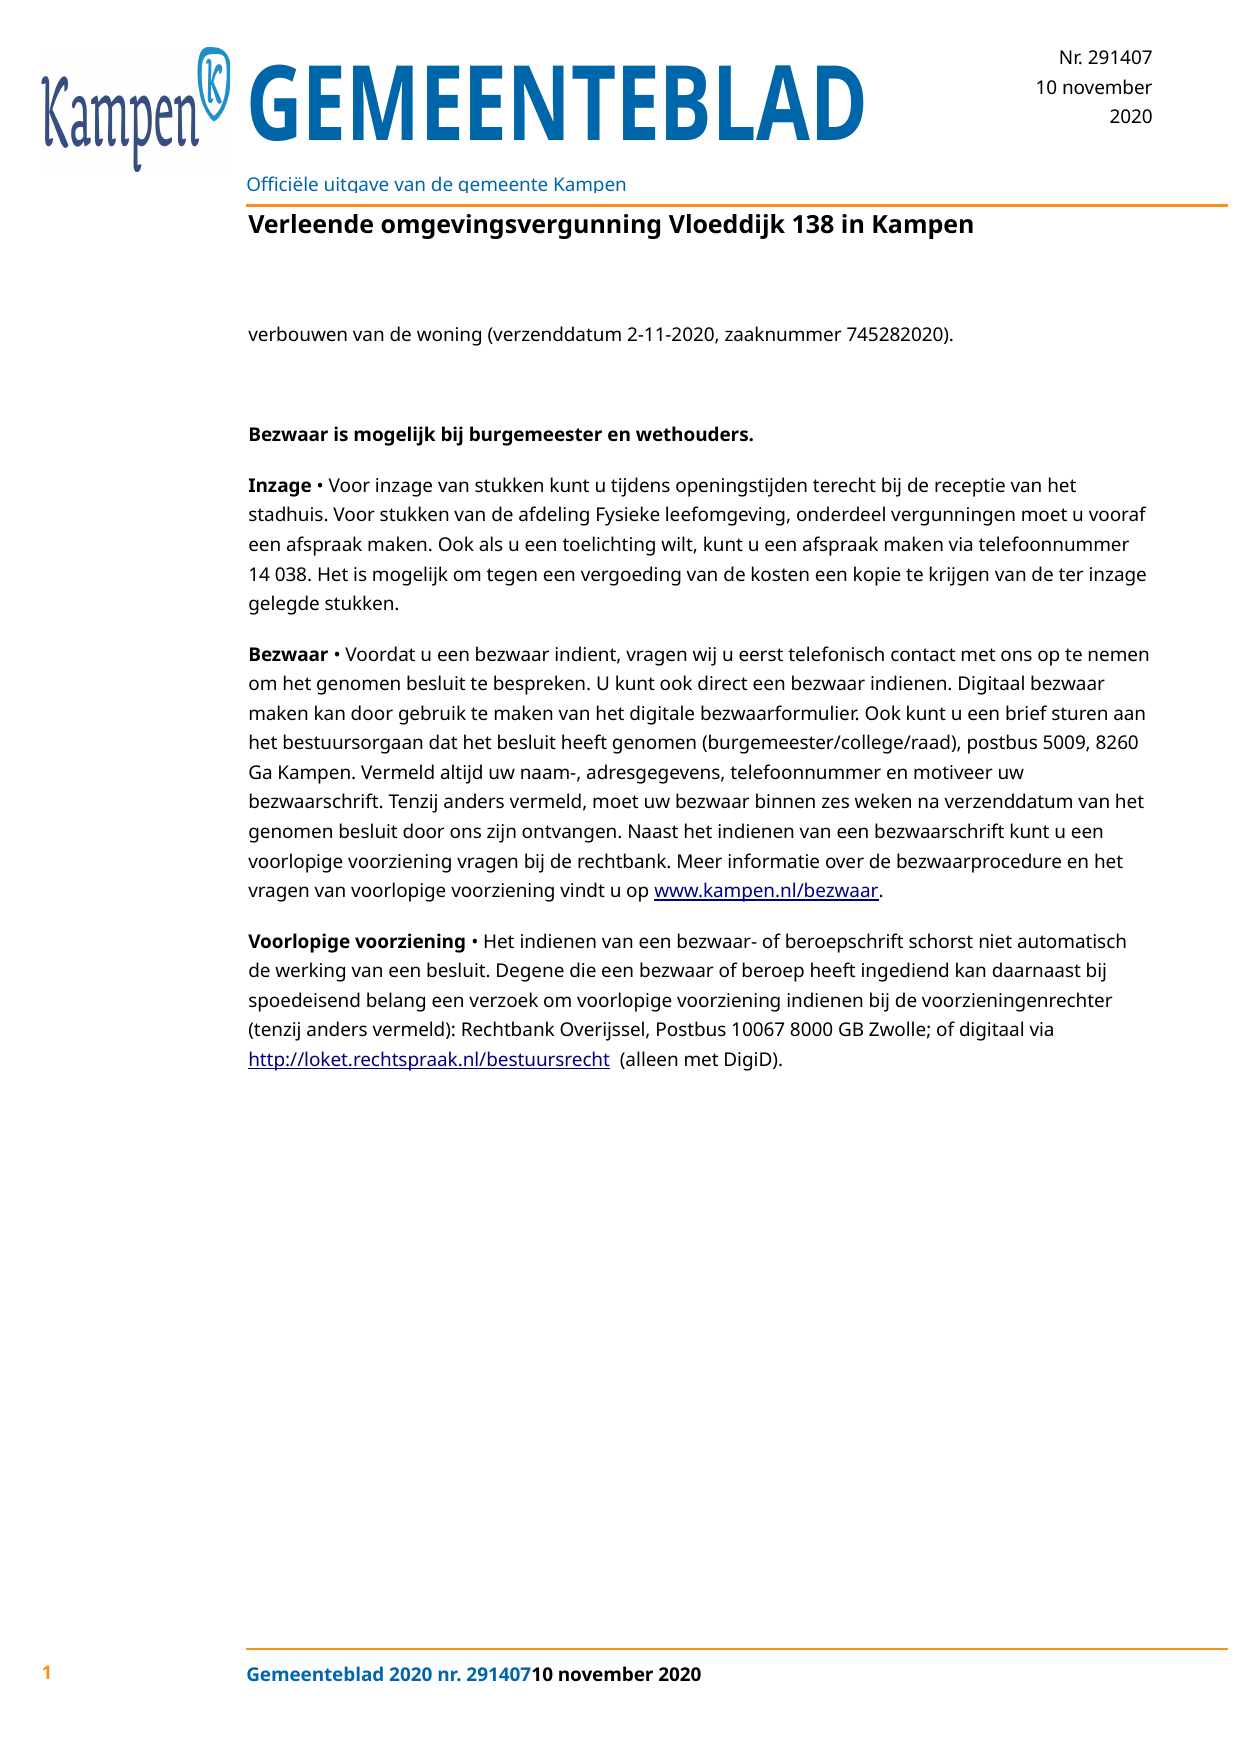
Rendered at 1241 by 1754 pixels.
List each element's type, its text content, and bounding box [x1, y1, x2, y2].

text Bezwaar • Voordat u een bezwaar indient, vragen wij u eerst telefonisch contact met ons op te nemen om het genomen besluit te bespreken. U kunt ook direct een bezwaar indienen. Digitaal bezwaar maken kan door gebruik te maken van het digitale bezwaarformulier. Ook kunt u een brief sturen aan het bestuursorgaan dat het besluit heeft genomen (burgemeester/college/raad), postbus 5009, 8260 Ga Kampen. Vermeld altijd uw naam-, adresgegevens, telefoonnummer en motiveer uw bezwaarschrift. Tenzij anders vermeld, moet uw bezwaar binnen zes weken na verzenddatum van het genomen besluit door ons zijn ontvangen. Naast het indienen van een bezwaarschrift kunt u een voorlopige voorziening vragen bij de rechtbank. Meer informatie over de bezwaarprocedure en het vragen van voorlopige voorziening vindt u op www.kampen.nl/bezwaar. [248, 641, 1152, 903]
text Bezwaar is mogelijk bij burgemeester en wethouders. [248, 422, 1152, 447]
text Voorlopige voorziening • Het indienen van een bezwaar- of beroepschrift schorst niet automatisch de werking van een besluit. Degene die een bezwaar of beroep heeft ingediend kan daarnaast bij spoedeisend belang een verzoek om voorlopige voorziening indienen bij de voorzieningenrechter (tenzij anders vermeld): Rechtbank Overijssel, Postbus 10067 8000 GB Zwolle; of digitaal via http://loket.rechtspraak.nl/bestuursrecht (alleen met DigiD). [248, 928, 1152, 1072]
text Inzage • Voor inzage van stukken kunt u tijdens openingstijden terecht bij de receptie van het stadhuis. Voor stukken van de afdeling Fysieke leefomgeving, onderdeel vergunningen moet u vooraf een afspraak maken. Ook als u een toelichting wilt, kunt u een afspraak maken via telefoonnummer 14 038. Het is mogelijk om tegen een vergoeding van de kosten een kopie te krijgen van de ter inzage gelegde stukken. [248, 472, 1152, 616]
picture [41, 47, 231, 172]
text Verleende omgevingsvergunning Vloeddijk 138 in Kampen [248, 207, 1152, 241]
text verbouwen van de woning (verzenddatum 2-11-2020, zaaknummer 745282020). [248, 321, 1152, 346]
